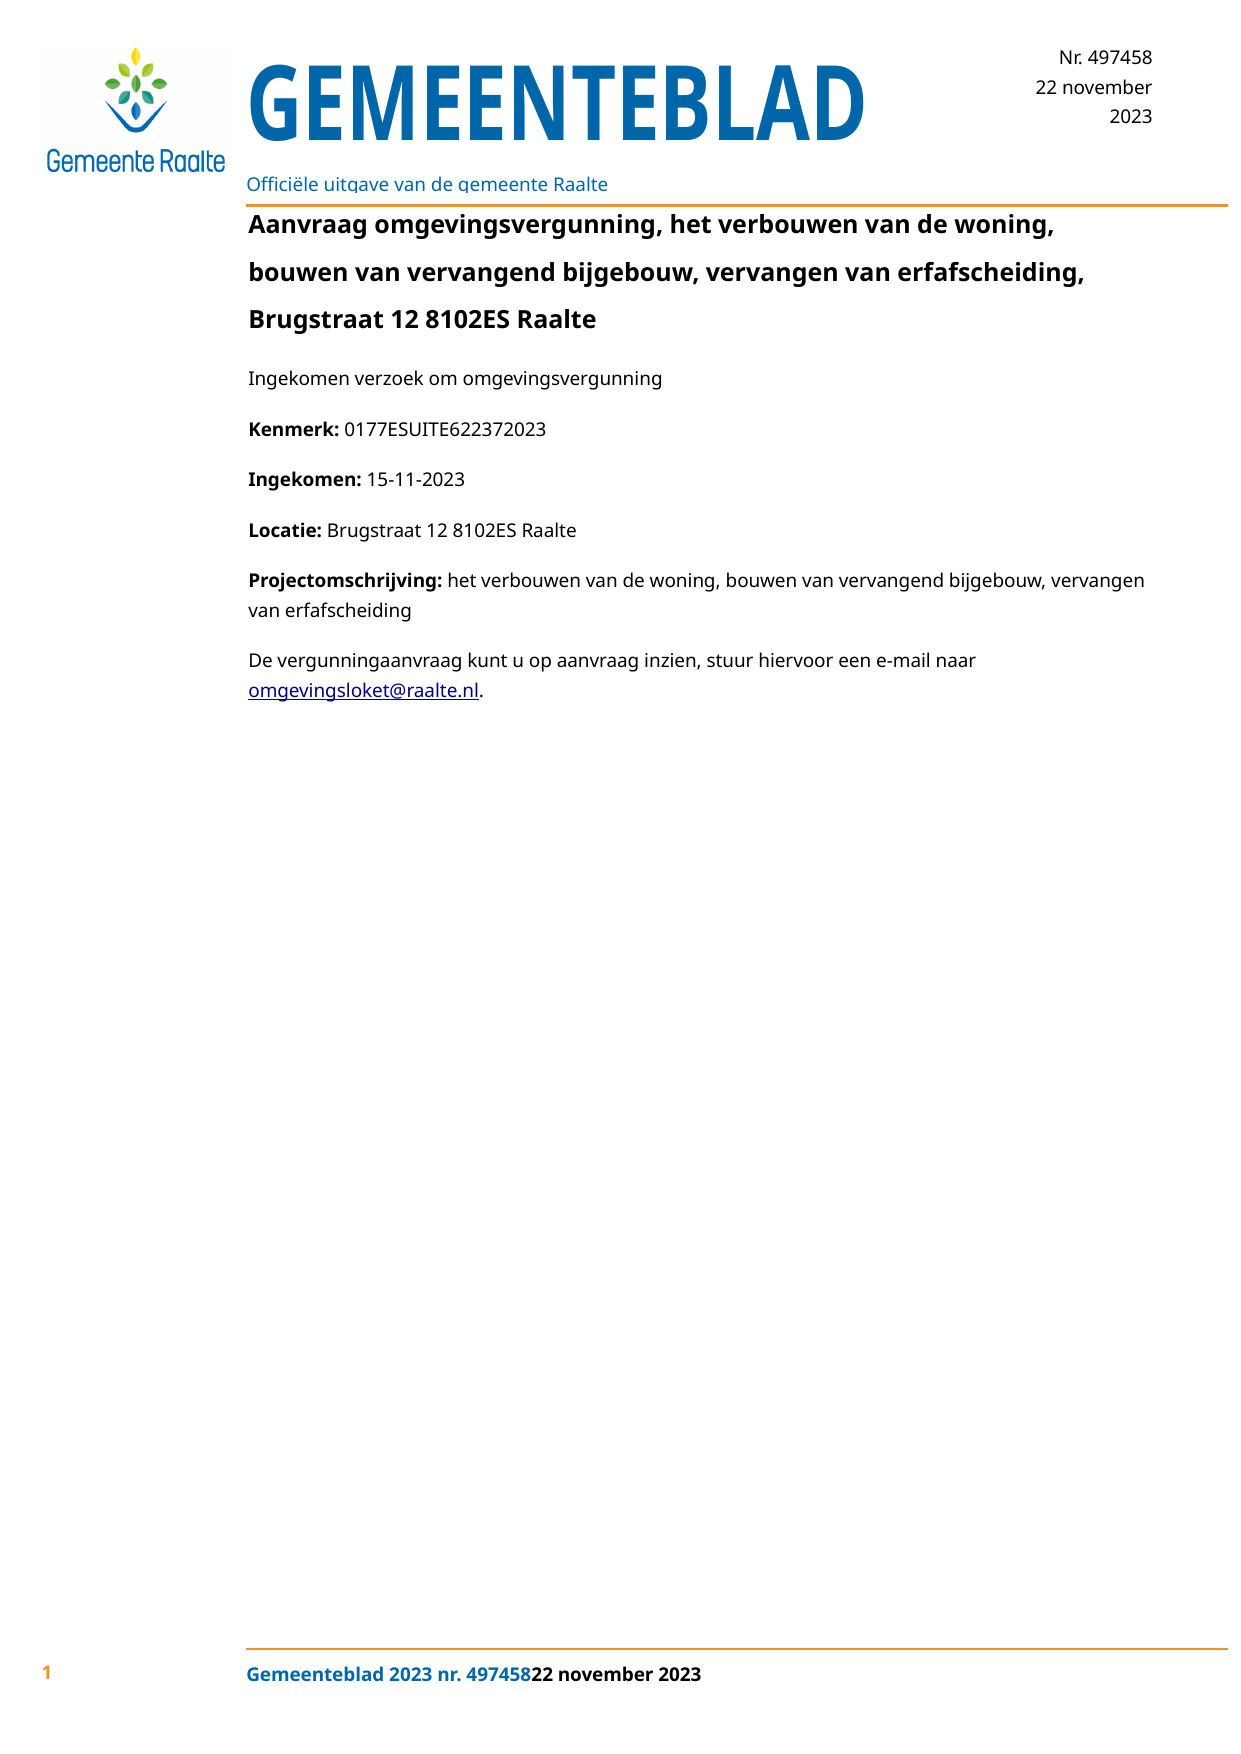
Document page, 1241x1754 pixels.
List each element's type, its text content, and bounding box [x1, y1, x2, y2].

text Locatie: Brugstraat 12 8102ES Raalte [248, 517, 1152, 542]
text Aanvraag omgevingsvergunning, het verbouwen van de woning, bouwen van vervangend bijgebouw, vervangen van erfafscheiding, Brugstraat 12 8102ES Raalte [248, 207, 1152, 336]
text Ingekomen verzoek om omgevingsvergunning [248, 366, 1152, 391]
text Projectomschrijving: het verbouwen van de woning, bouwen van vervangend bijgebouw, vervangen van erfafscheiding [248, 567, 1152, 622]
picture [41, 47, 231, 172]
text De vergunningaanvraag kunt u op aanvraag inzien, stuur hiervoor een e-mail naar omgevingsloket@raalte.nl. [248, 647, 1152, 702]
text Ingekomen: 15-11-2023 [248, 466, 1152, 492]
text Kenmerk: 0177ESUITE622372023 [248, 416, 1152, 442]
